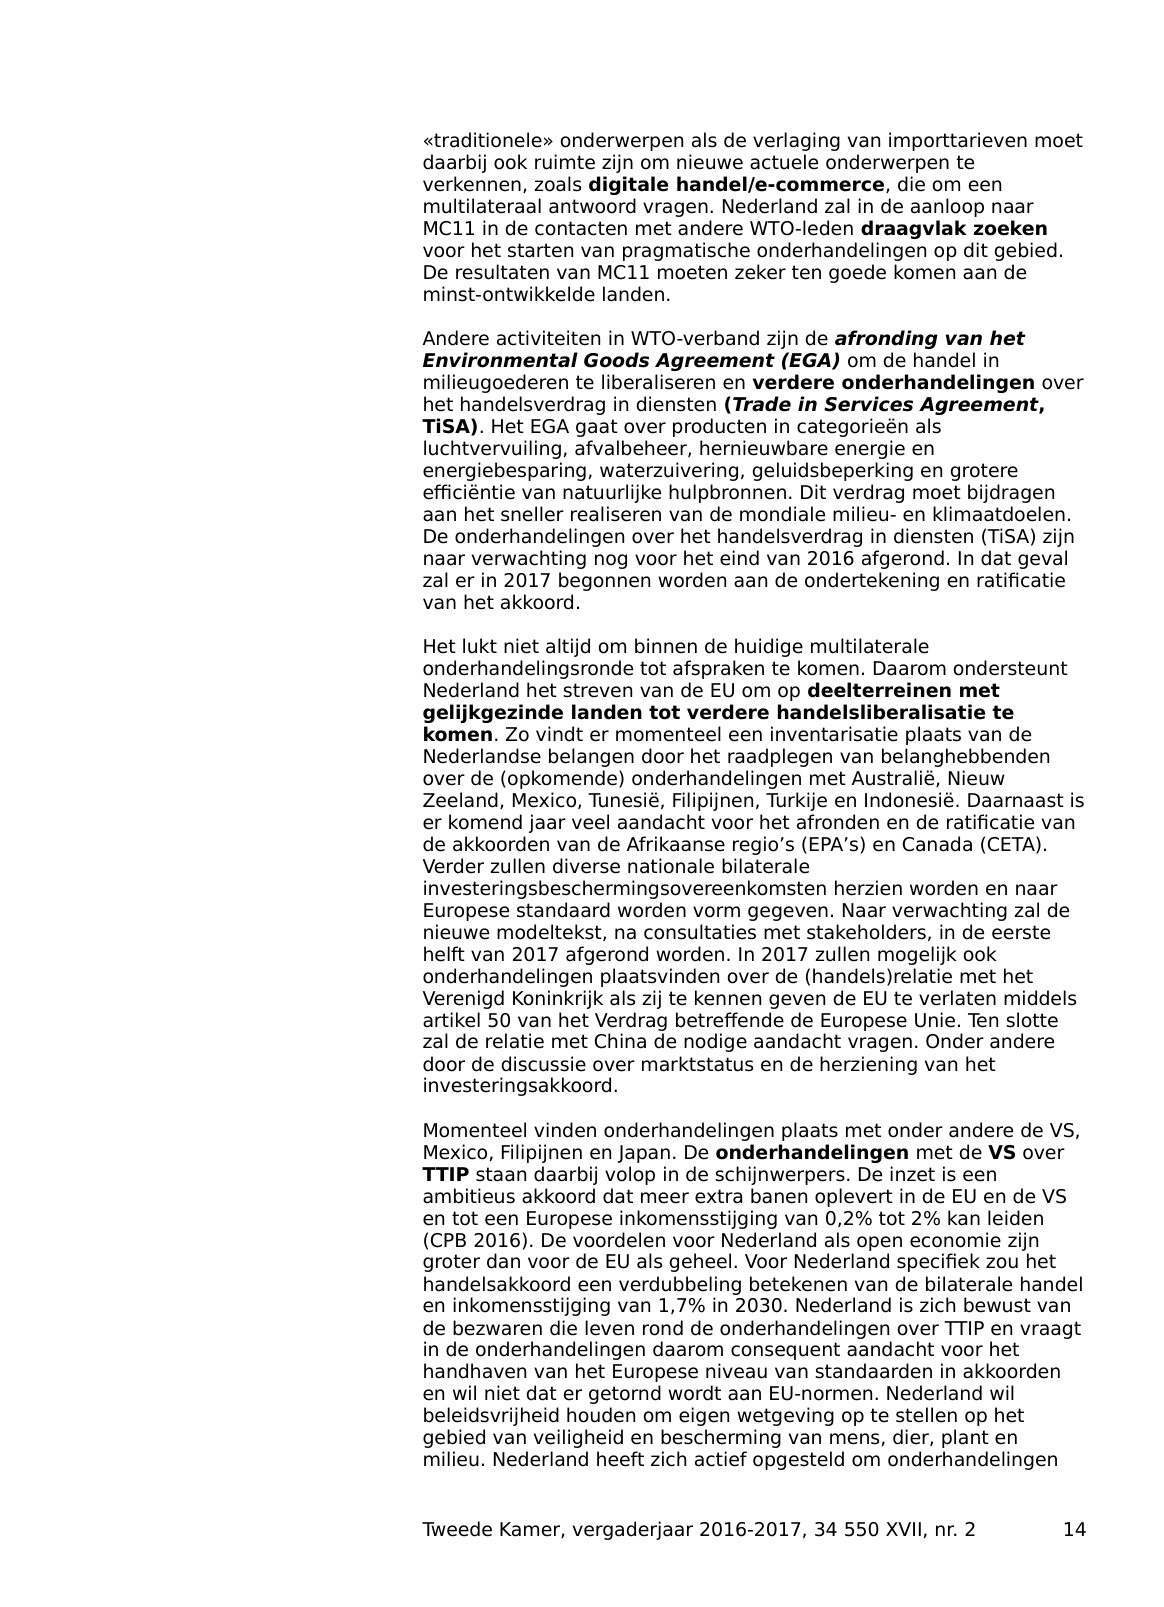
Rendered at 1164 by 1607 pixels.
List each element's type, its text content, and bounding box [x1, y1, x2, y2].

text Momenteel vinden onderhandelingen plaats met onder andere de VS, Mexico, Filipijnen en Japan. De onderhandelingen met de VS over TTIP staan daarbij volop in de schijnwerpers. De inzet is een ambitieus akkoord dat meer extra banen oplevert in de EU en de VS en tot een Europese inkomensstijging van 0,2% tot 2% kan leiden (CPB 2016). De voordelen voor Nederland als open economie zijn groter dan voor de EU als geheel. Voor Nederland specifiek zou het handelsakkoord een verdubbeling betekenen van de bilaterale handel en inkomensstijging van 1,7% in 2030. Nederland is zich bewust van de bezwaren die leven rond de onderhandelingen over TTIP en vraagt in de onderhandelingen daarom consequent aandacht voor het handhaven van het Europese niveau van standaarden in akkoorden en wil niet dat er getornd wordt aan EU-normen. Nederland wil beleidsvrijheid houden om eigen wetgeving op te stellen op het gebied van veiligheid en bescherming van mens, dier, plant en milieu. Nederland heeft zich actief opgesteld om onderhandelingen [422, 1119, 1087, 1471]
text Andere activiteiten in WTO-verband zijn de afronding van het Environmental Goods Agreement (EGA) om de handel in milieugoederen te liberaliseren en verdere onderhandelingen over het handelsverdrag in diensten (Trade in Services Agreement, TiSA). Het EGA gaat over producten in categorieën als luchtvervuiling, afvalbeheer, hernieuwbare energie en energiebesparing, waterzuivering, geluidsbeperking en grotere efficiëntie van natuurlijke hulpbronnen. Dit verdrag moet bijdragen aan het sneller realiseren van de mondiale milieu- en klimaatdoelen. De onderhandelingen over het handelsverdrag in diensten (TiSA) zijn naar verwachting nog voor het eind van 2016 afgerond. In dat geval zal er in 2017 begonnen worden aan de ondertekening en ratificatie van het akkoord. [422, 328, 1087, 614]
text Het lukt niet altijd om binnen de huidige multilaterale onderhandelingsronde tot afspraken te komen. Daarom ondersteunt Nederland het streven van de EU om op deelterreinen met gelijkgezinde landen tot verdere handelsliberalisatie te komen. Zo vindt er momenteel een inventarisatie plaats van de Nederlandse belangen door het raadplegen van belanghebbenden over de (opkomende) onderhandelingen met Australië, Nieuw Zeeland, Mexico, Tunesië, Filipijnen, Turkije en Indonesië. Daarnaast is er komend jaar veel aandacht voor het afronden en de ratificatie van de akkoorden van de Afrikaanse regio’s (EPA’s) en Canada (CETA). Verder zullen diverse nationale bilaterale investeringsbeschermingsovereenkomsten herzien worden en naar Europese standaard worden vorm gegeven. Naar verwachting zal de nieuwe modeltekst, na consultaties met stakeholders, in de eerste helft van 2017 afgerond worden. In 2017 zullen mogelijk ook onderhandelingen plaatsvinden over de (handels)relatie met het Verenigd Koninkrijk als zij te kennen geven de EU te verlaten middels artikel 50 van het Verdrag betreffende de Europese Unie. Ten slotte zal de relatie met China de nodige aandacht vragen. Onder andere door de discussie over marktstatus en de herziening van het investeringsakkoord. [422, 636, 1087, 1097]
text «traditionele» onderwerpen als de verlaging van importtarieven moet daarbij ook ruimte zijn om nieuwe actuele onderwerpen te verkennen, zoals digitale handel/e-commerce, die om een multilateraal antwoord vragen. Nederland zal in de aanloop naar MC11 in de contacten met andere WTO-leden draagvlak zoeken voor het starten van pragmatische onderhandelingen op dit gebied. De resultaten van MC11 moeten zeker ten goede komen aan de minst-ontwikkelde landen. [422, 130, 1087, 306]
